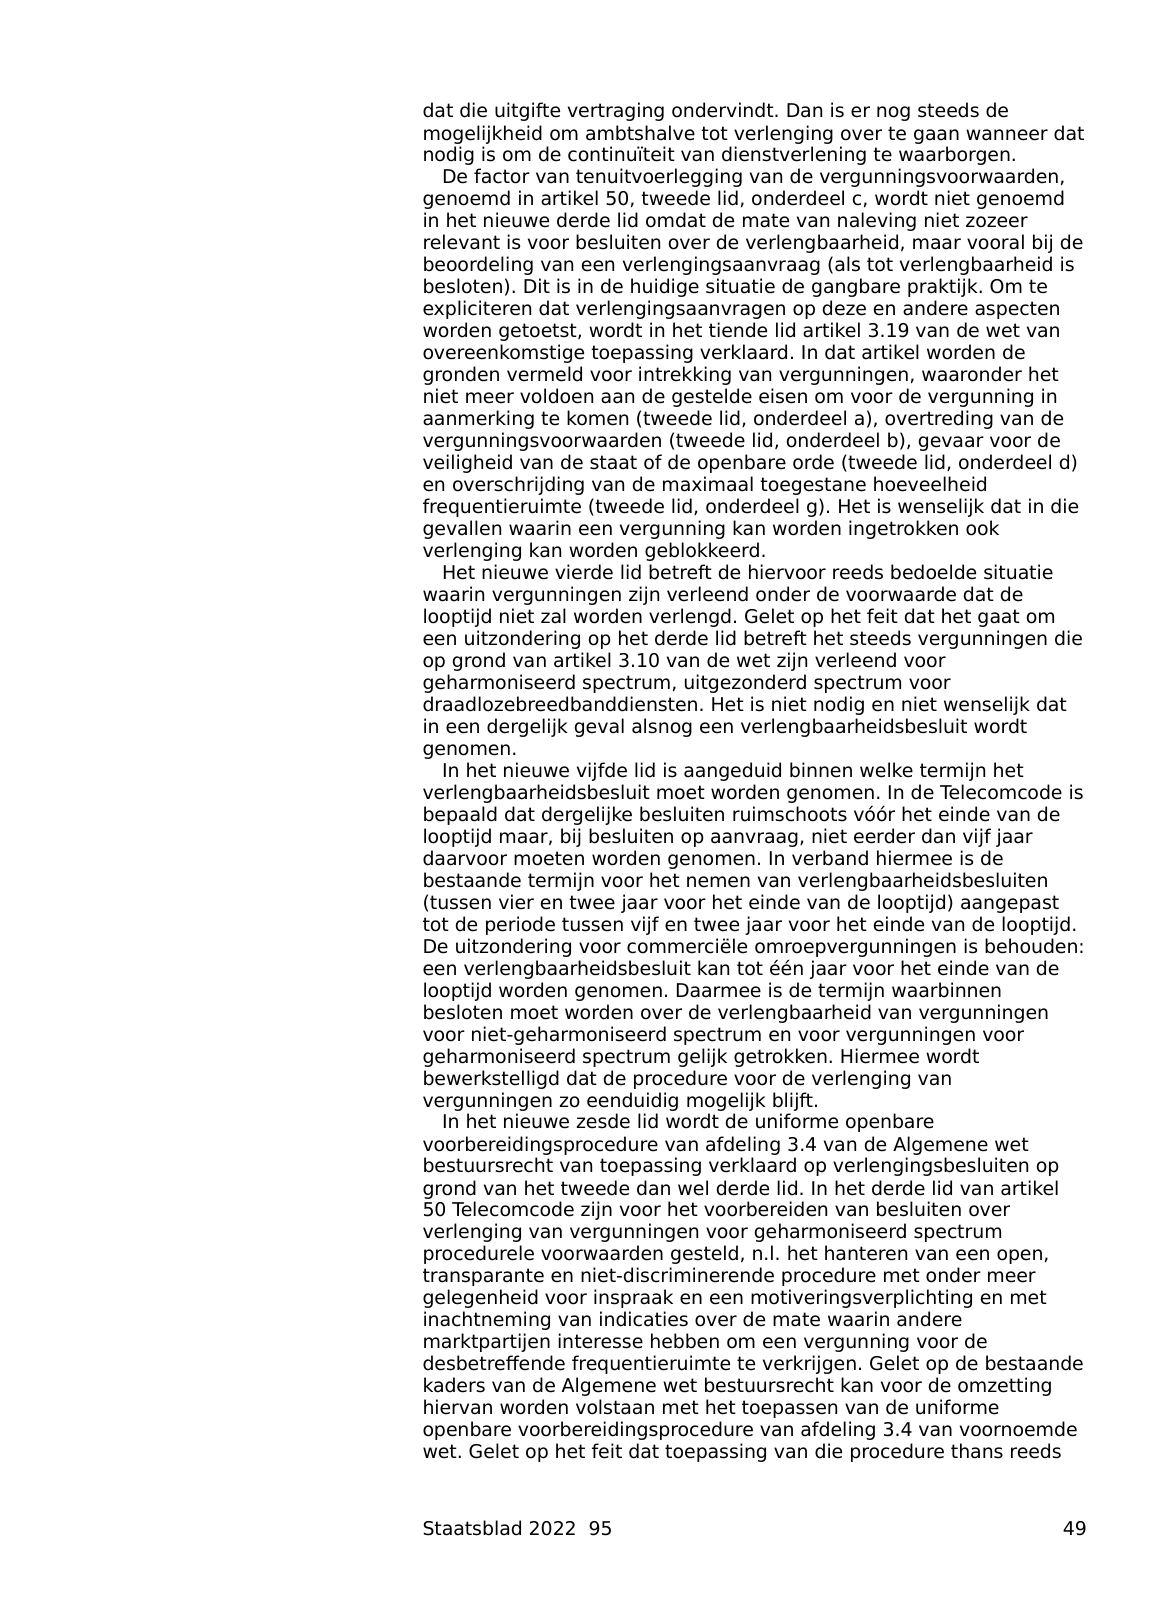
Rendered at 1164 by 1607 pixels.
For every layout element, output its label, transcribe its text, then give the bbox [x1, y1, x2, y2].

text In het nieuwe vijfde lid is aangeduid binnen welke termijn het verlengbaarheidsbesluit moet worden genomen. In de Telecomcode is bepaald dat dergelijke besluiten ruimschoots vóór het einde van de looptijd maar, bij besluiten op aanvraag, niet eerder dan vijf jaar daarvoor moeten worden genomen. In verband hiermee is de bestaande termijn voor het nemen van verlengbaarheidsbesluiten (tussen vier en twee jaar voor het einde van de looptijd) aangepast tot de periode tussen vijf en twee jaar voor het einde van de looptijd. De uitzondering voor commerciële omroepvergunningen is behouden: een verlengbaarheidsbesluit kan tot één jaar voor het einde van de looptijd worden genomen. Daarmee is de termijn waarbinnen besloten moet worden over de verlengbaarheid van vergunningen voor niet-geharmoniseerd spectrum en voor vergunningen voor geharmoniseerd spectrum gelijk getrokken. Hiermee wordt bewerkstelligd dat de procedure voor de verlenging van vergunningen zo eenduidig mogelijk blijft. [422, 760, 1087, 1111]
text Het nieuwe vierde lid betreft de hiervoor reeds bedoelde situatie waarin vergunningen zijn verleend onder de voorwaarde dat de looptijd niet zal worden verlengd. Gelet op het feit dat het gaat om een uitzondering op het derde lid betreft het steeds vergunningen die op grond van artikel 3.10 van de wet zijn verleend voor geharmoniseerd spectrum, uitgezonderd spectrum voor draadlozebreedbanddiensten. Het is niet nodig en niet wenselijk dat in een dergelijk geval alsnog een verlengbaarheidsbesluit wordt genomen. [422, 562, 1087, 760]
text De factor van tenuitvoerlegging van de vergunningsvoorwaarden, genoemd in artikel 50, tweede lid, onderdeel c, wordt niet genoemd in het nieuwe derde lid omdat de mate van naleving niet zozeer relevant is voor besluiten over de verlengbaarheid, maar vooral bij de beoordeling van een verlengingsaanvraag (als tot verlengbaarheid is besloten). Dit is in de huidige situatie de gangbare praktijk. Om te expliciteren dat verlengingsaanvragen op deze en andere aspecten worden getoetst, wordt in het tiende lid artikel 3.19 van de wet van overeenkomstige toepassing verklaard. In dat artikel worden de gronden vermeld voor intrekking van vergunningen, waaronder het niet meer voldoen aan de gestelde eisen om voor de vergunning in aanmerking te komen (tweede lid, onderdeel a), overtreding van de vergunningsvoorwaarden (tweede lid, onderdeel b), gevaar voor de veiligheid van de staat of de openbare orde (tweede lid, onderdeel d) en overschrijding van de maximaal toegestane hoeveelheid frequentieruimte (tweede lid, onderdeel g). Het is wenselijk dat in die gevallen waarin een vergunning kan worden ingetrokken ook verlenging kan worden geblokkeerd. [422, 166, 1087, 562]
text In het nieuwe zesde lid wordt de uniforme openbare voorbereidingsprocedure van afdeling 3.4 van de Algemene wet bestuursrecht van toepassing verklaard op verlengingsbesluiten op grond van het tweede dan wel derde lid. In het derde lid van artikel 50 Telecomcode zijn voor het voorbereiden van besluiten over verlenging van vergunningen voor geharmoniseerd spectrum procedurele voorwaarden gesteld, n.l. het hanteren van een open, transparante en niet-discriminerende procedure met onder meer gelegenheid voor inspraak en een motiveringsverplichting en met inachtneming van indicaties over de mate waarin andere marktpartijen interesse hebben om een vergunning voor de desbetreffende frequentieruimte te verkrijgen. Gelet op de bestaande kaders van de Algemene wet bestuursrecht kan voor de omzetting hiervan worden volstaan met het toepassen van de uniforme openbare voorbereidingsprocedure van afdeling 3.4 van voornoemde wet. Gelet op het feit dat toepassing van die procedure thans reeds [422, 1111, 1087, 1463]
text dat die uitgifte vertraging ondervindt. Dan is er nog steeds de mogelijkheid om ambtshalve tot verlenging over te gaan wanneer dat nodig is om de continuïteit van dienstverlening te waarborgen. [422, 100, 1087, 166]
